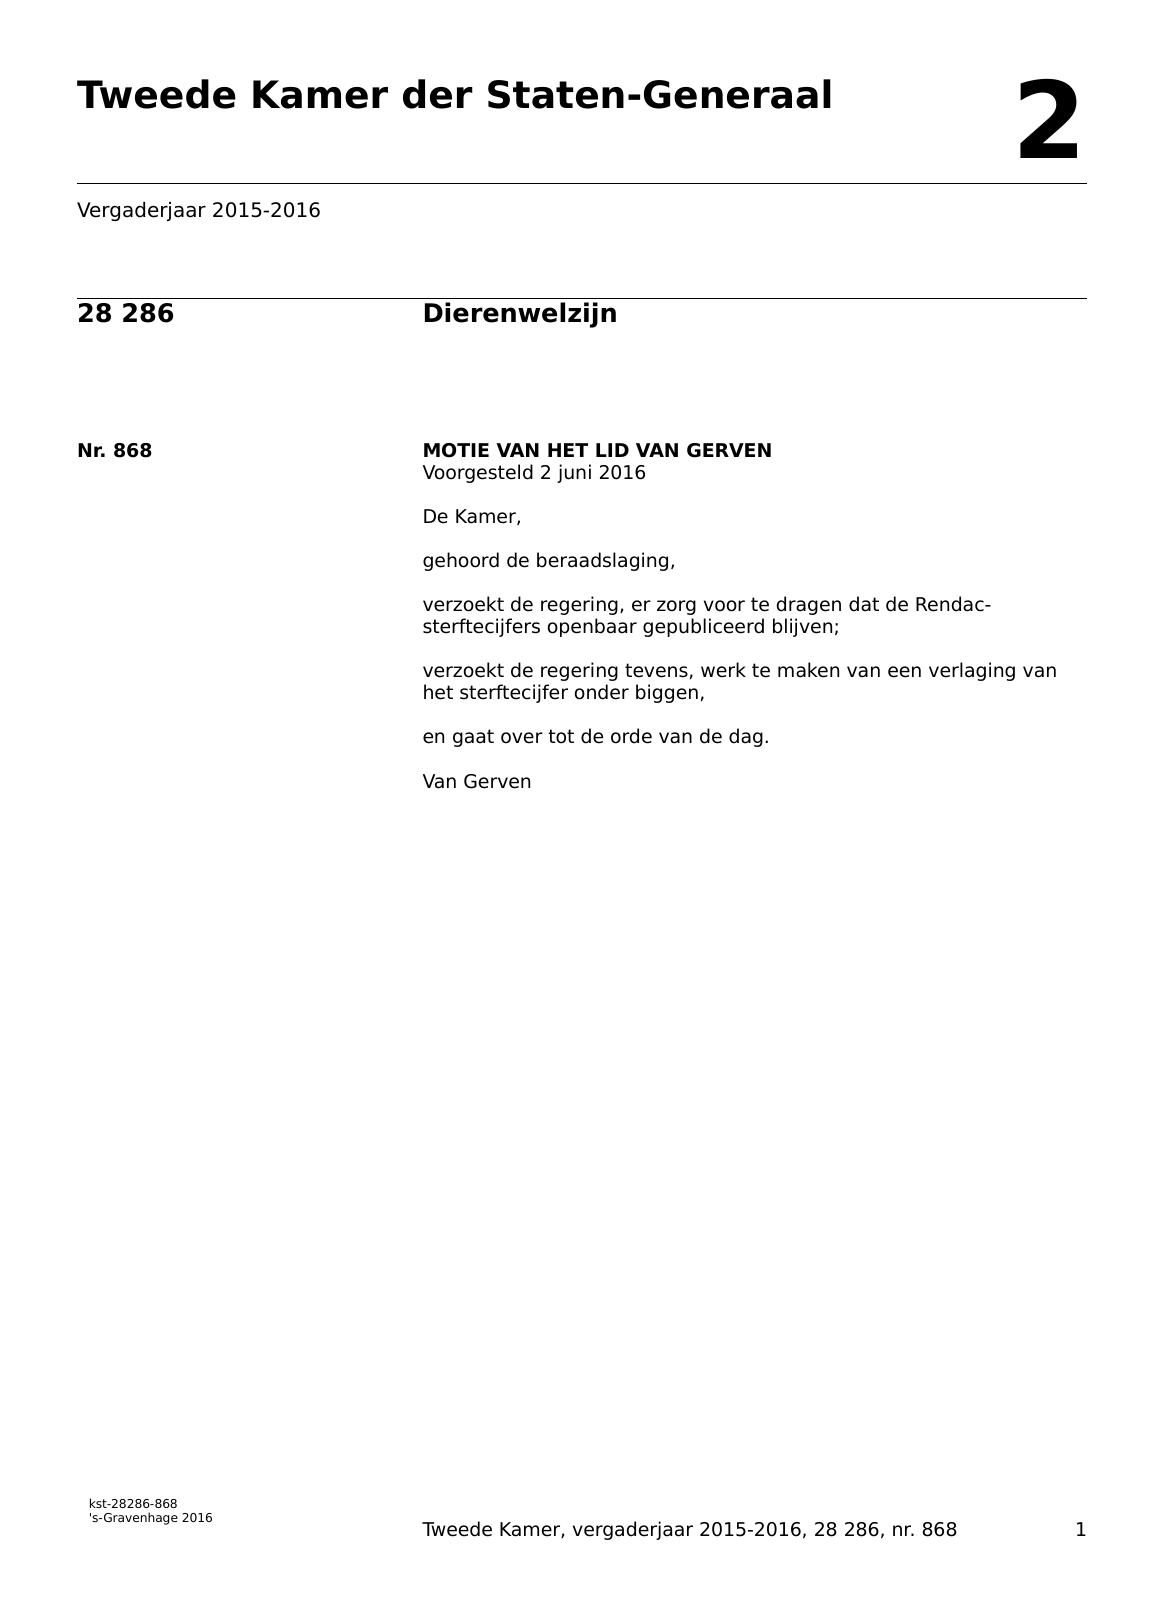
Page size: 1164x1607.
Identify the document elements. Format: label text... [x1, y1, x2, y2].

text en gaat over tot de orde van de dag. [422, 726, 1087, 748]
table_header Tweede Kamer der Staten-Generaal [77, 59, 886, 183]
text Van Gerven [422, 771, 1087, 793]
text Voorgesteld 2 juni 2016 [422, 462, 1087, 484]
text gehoord de beraadslaging, [422, 550, 1087, 572]
subtitle 28 286 Dierenwelzijn [77, 299, 1087, 329]
text De Kamer, [422, 506, 1087, 528]
text verzoekt de regering, er zorg voor te dragen dat de Rendac-sterftecijfers openbaar gepubliceerd blijven; [422, 594, 1087, 638]
text verzoekt de regering tevens, werk te maken van een verlaging van het sterftecijfer onder biggen, [422, 660, 1087, 704]
table_cell Vergaderjaar 2015-2016 [77, 184, 1087, 298]
subtitle Nr. 868 MOTIE VAN HET LID VAN GERVEN [77, 440, 1087, 462]
table_header 2 [886, 59, 1087, 183]
text kst-28286-868 [88, 1497, 323, 1511]
text 's-Gravenhage 2016 [88, 1511, 323, 1525]
